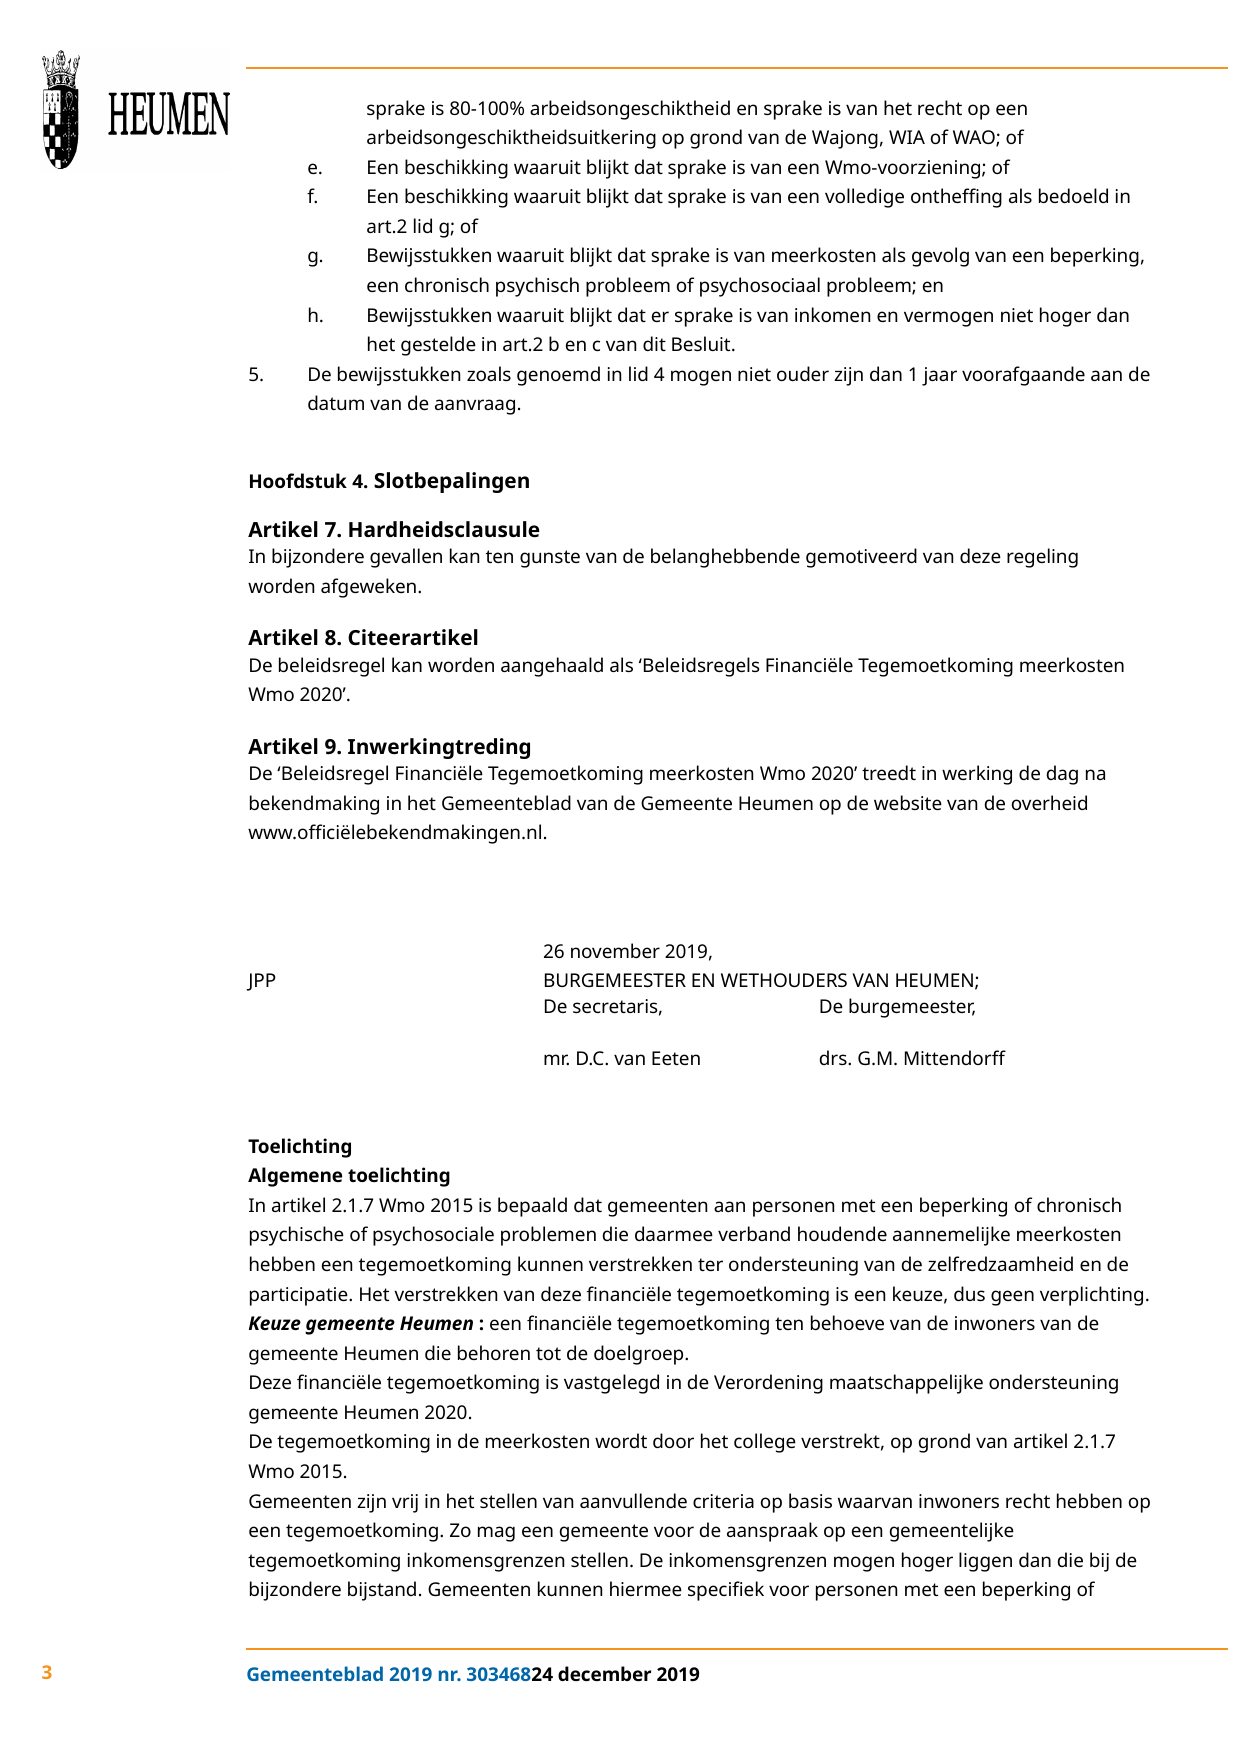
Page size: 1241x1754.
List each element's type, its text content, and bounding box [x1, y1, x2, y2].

picture [41, 47, 231, 172]
text In bijzondere gevallen kan ten gunste van de belanghebbende gemotiveerd van deze regeling worden afgeweken. [248, 543, 1152, 599]
list sprake is 80-100% arbeidsongeschiktheid en sprake is van het recht op een arbeidsongeschiktheidsuitkering op grond van de Wajong, WIA of WAO; of [307, 95, 1152, 150]
list Een beschikking waaruit blijkt dat sprake is van een Wmo-voorziening; of [307, 154, 1152, 180]
table_cell De secretaris, [543, 993, 819, 1019]
table_cell [248, 1019, 543, 1045]
text Hoofdstuk 4. Slotbepalingen [248, 466, 1152, 494]
text Artikel 9. Inwerkingtreding [248, 732, 1152, 760]
list Een beschikking waaruit blijkt dat sprake is van een volledige ontheffing als bedoeld in art.2 lid g; of [307, 183, 1152, 239]
list De bewijsstukken zoals genoemd in lid 4 mogen niet ouder zijn dan 1 jaar voorafgaande aan de datum van de aanvraag. [248, 361, 1152, 416]
table_cell drs. G.M. Mittendorff [819, 1045, 1152, 1071]
table_cell [819, 1019, 1152, 1045]
table_cell [543, 1019, 819, 1045]
text Keuze gemeente Heumen : een financiële tegemoetkoming ten behoeve van de inwoners van de gemeente Heumen die behoren tot de doelgroep. [248, 1310, 1152, 1366]
text In artikel 2.1.7 Wmo 2015 is bepaald dat gemeenten aan personen met een beperking of chronisch psychische of psychosociale problemen die daarmee verband houdende aannemelijke meerkosten hebben een tegemoetkoming kunnen verstrekken ter ondersteuning van de zelfredzaamheid en de participatie. Het verstrekken van deze financiële tegemoetkoming is een keuze, dus geen verplichting. [248, 1192, 1152, 1307]
text Toelichting [248, 1133, 1152, 1159]
table_cell mr. D.C. van Eeten [543, 1045, 819, 1071]
text Gemeenten zijn vrij in het stellen van aanvullende criteria op basis waarvan inwoners recht hebben op een tegemoetkoming. Zo mag een gemeente voor de aanspraak op een gemeentelijke tegemoetkoming inkomensgrenzen stellen. De inkomensgrenzen mogen hoger liggen dan die bij de bijzondere bijstand. Gemeenten kunnen hiermee specifiek voor personen met een beperking of [248, 1488, 1152, 1602]
text De ‘Beleidsregel Financiële Tegemoetkoming meerkosten Wmo 2020’ treedt in werking de dag na bekendmaking in het Gemeenteblad van de Gemeente Heumen op de website van de overheid www.officiëlebekendmakingen.nl. [248, 760, 1152, 845]
text Deze financiële tegemoetkoming is vastgelegd in de Verordening maatschappelijke ondersteuning gemeente Heumen 2020. [248, 1369, 1152, 1425]
text Artikel 7. Hardheidsclausule [248, 515, 1152, 543]
text De tegemoetkoming in de meerkosten wordt door het college verstrekt, op grond van artikel 2.1.7 Wmo 2015. [248, 1429, 1152, 1484]
text De beleidsregel kan worden aangehaald als ‘Beleidsregels Financiële Tegemoetkoming meerkosten Wmo 2020’. [248, 652, 1152, 707]
list Bewijsstukken waaruit blijkt dat er sprake is van inkomen en vermogen niet hoger dan het gestelde in art.2 b en c van dit Besluit. [307, 302, 1152, 357]
text Artikel 8. Citeerartikel [248, 623, 1152, 652]
table_cell De burgemeester, [819, 993, 1152, 1019]
table_header 26 november 2019, BURGEMEESTER EN WETHOUDERS VAN HEUMEN; [543, 909, 1152, 993]
list Bewijsstukken waaruit blijkt dat sprake is van meerkosten als gevolg van een beperking, een chronisch psychisch probleem of psychosociaal probleem; en [307, 243, 1152, 298]
table_cell [248, 993, 543, 1019]
table_header JPP [248, 909, 543, 993]
table_cell [248, 1045, 543, 1071]
text Algemene toelichting [248, 1162, 1152, 1188]
